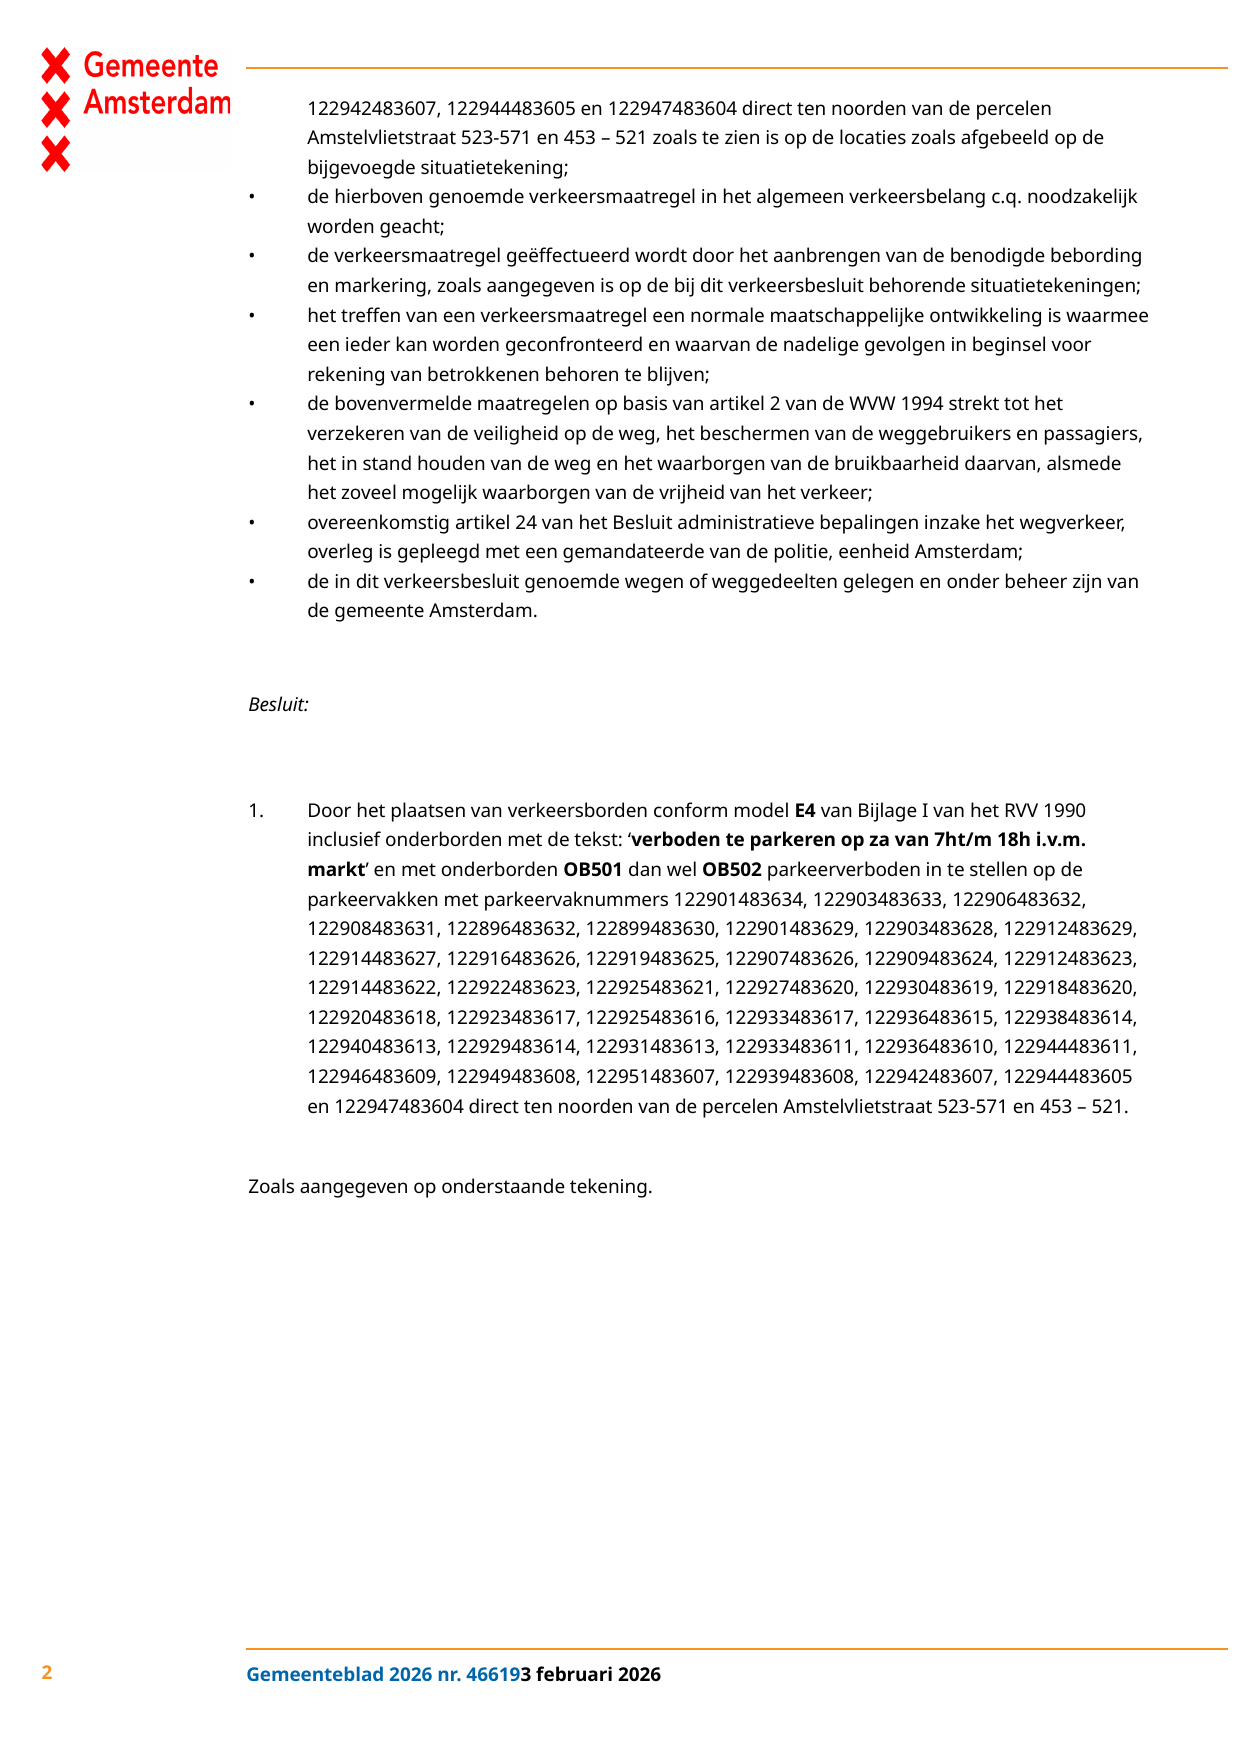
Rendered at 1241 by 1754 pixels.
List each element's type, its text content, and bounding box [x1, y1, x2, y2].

text Zoals aangegeven op onderstaande tekening. [248, 1173, 1152, 1198]
text Besluit: [248, 691, 1152, 717]
list de hierboven genoemde verkeersmaatregel in het algemeen verkeersbelang c.q. noodzakelijk worden geacht; [248, 183, 1152, 239]
list overeenkomstig artikel 24 van het Besluit administratieve bepalingen inzake het wegverkeer, overleg is gepleegd met een gemandateerde van de politie, eenheid Amsterdam; [248, 509, 1152, 564]
list de verkeersmaatregel geëffectueerd wordt door het aanbrengen van de benodigde bebording en markering, zoals aangegeven is op de bij dit verkeersbesluit behorende situatietekeningen; [248, 243, 1152, 298]
list het treffen van een verkeersmaatregel een normale maatschappelijke ontwikkeling is waarmee een ieder kan worden geconfronteerd en waarvan de nadelige gevolgen in beginsel voor rekening van betrokkenen behoren te blijven; [248, 302, 1152, 387]
list 122942483607, 122944483605 en 122947483604 direct ten noorden van de percelen Amstelvlietstraat 523-571 en 453 – 521 zoals te zien is op de locaties zoals afgebeeld op de bijgevoegde situatietekening; [248, 95, 1152, 180]
list de bovenvermelde maatregelen op basis van artikel 2 van de WVW 1994 strekt tot het verzekeren van de veiligheid op de weg, het beschermen van de weggebruikers en passagiers, het in stand houden van de weg en het waarborgen van de bruikbaarheid daarvan, alsmede het zoveel mogelijk waarborgen van de vrijheid van het verkeer; [248, 391, 1152, 505]
list Door het plaatsen van verkeersborden conform model E4 van Bijlage I van het RVV 1990 inclusief onderborden met de tekst: ‘verboden te parkeren op za van 7ht/m 18h i.v.m. markt’ en met onderborden OB501 dan wel OB502 parkeerverboden in te stellen op de parkeervakken met parkeervaknummers 122901483634, 122903483633, 122906483632, 122908483631, 122896483632, 122899483630, 122901483629, 122903483628, 122912483629, 122914483627, 122916483626, 122919483625, 122907483626, 122909483624, 122912483623, 122914483622, 122922483623, 122925483621, 122927483620, 122930483619, 122918483620, 122920483618, 122923483617, 122925483616, 122933483617, 122936483615, 122938483614, 122940483613, 122929483614, 122931483613, 122933483611, 122936483610, 122944483611, 122946483609, 122949483608, 122951483607, 122939483608, 122942483607, 122944483605 en 122947483604 direct ten noorden van de percelen Amstelvlietstraat 523-571 en 453 – 521. [248, 797, 1152, 1118]
picture [41, 47, 231, 172]
list de in dit verkeersbesluit genoemde wegen of weggedeelten gelegen en onder beheer zijn van de gemeente Amsterdam. [248, 568, 1152, 623]
